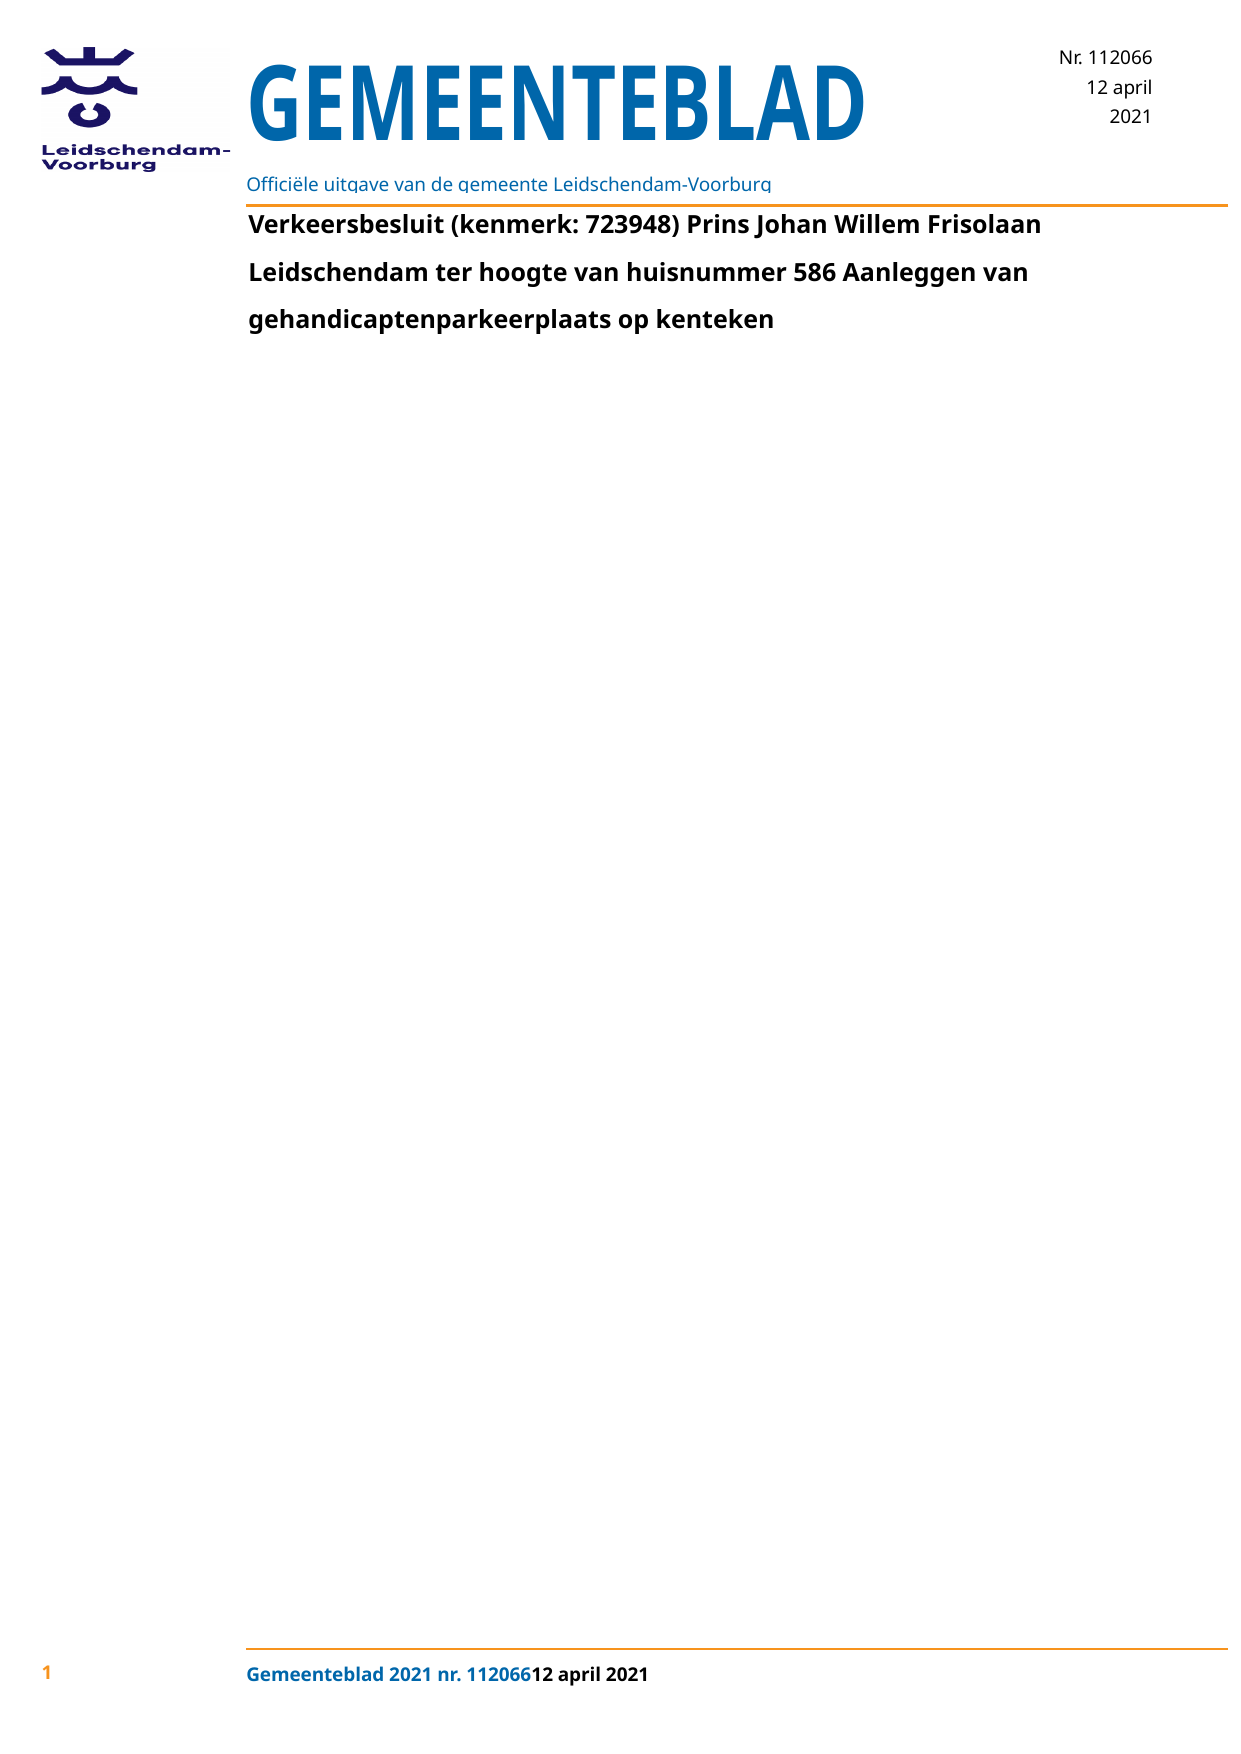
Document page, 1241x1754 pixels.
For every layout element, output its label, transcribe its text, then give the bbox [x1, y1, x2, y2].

text Verkeersbesluit (kenmerk: 723948) Prins Johan Willem Frisolaan Leidschendam ter hoogte van huisnummer 586 Aanleggen van gehandicaptenparkeerplaats op kenteken [248, 207, 1152, 336]
picture [41, 47, 231, 172]
